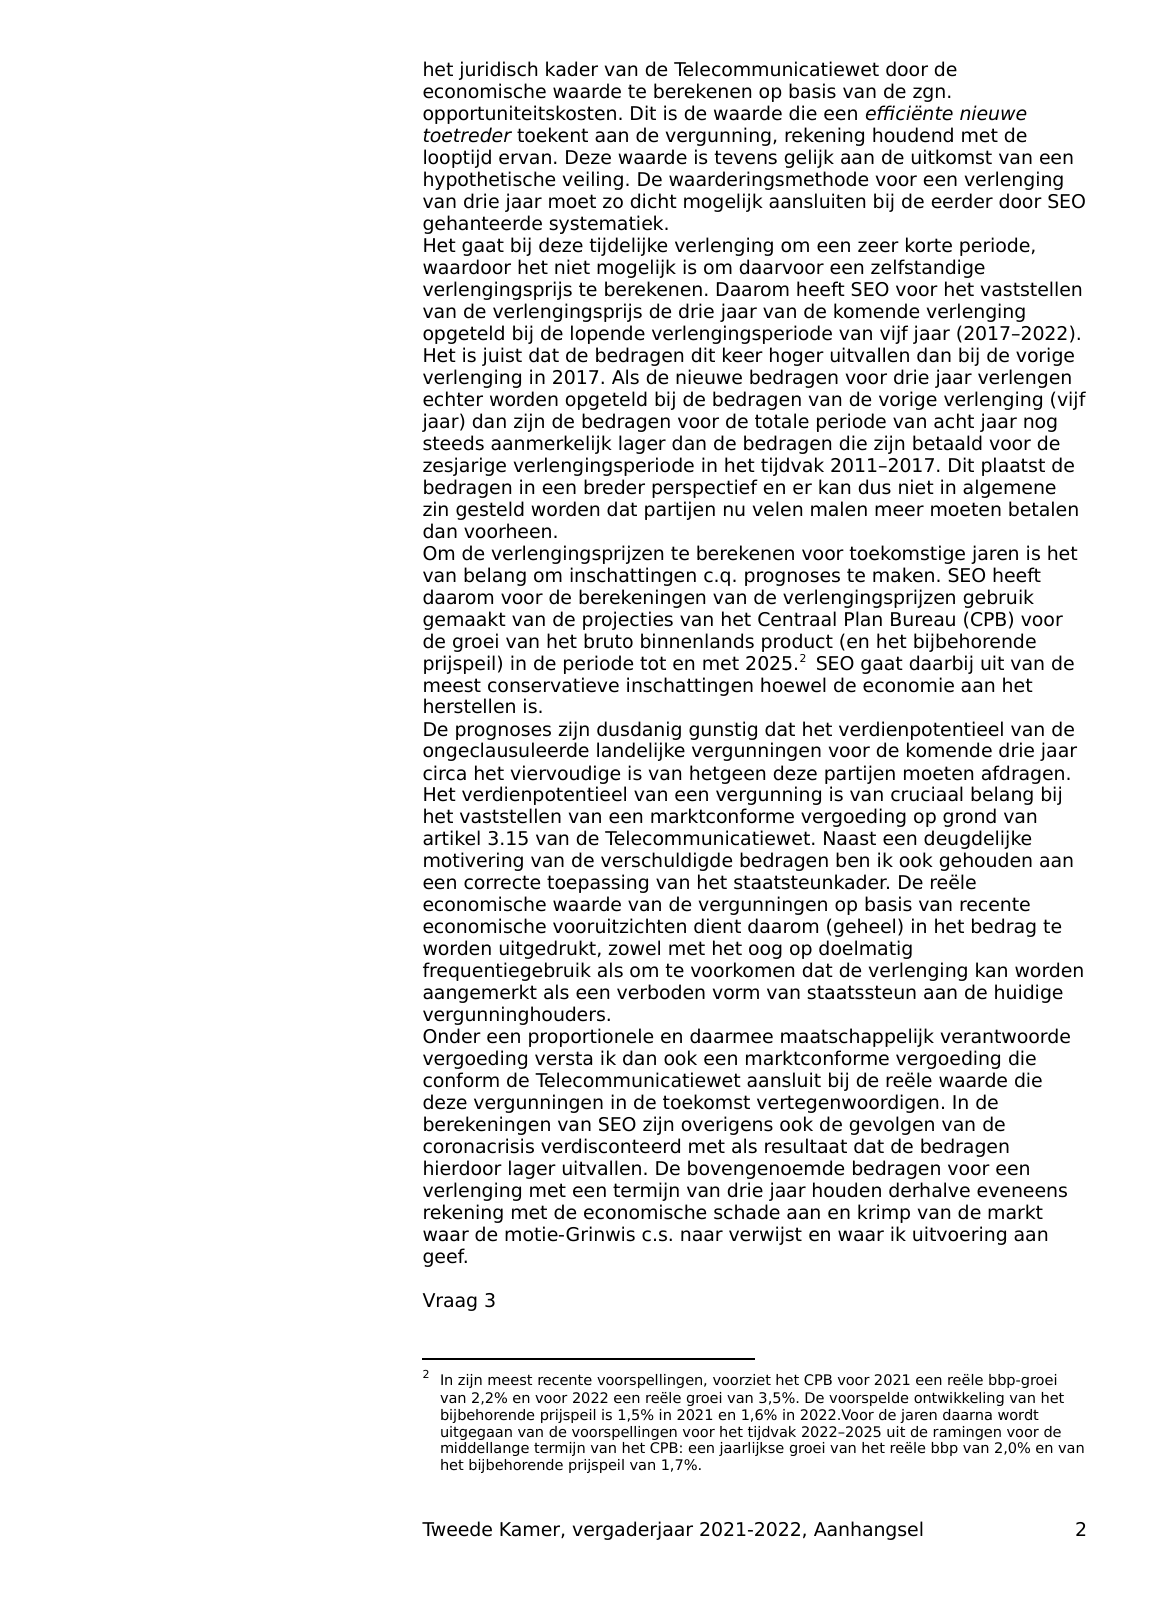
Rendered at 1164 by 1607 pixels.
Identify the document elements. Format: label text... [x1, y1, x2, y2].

text Om de verlengingsprijzen te berekenen voor toekomstige jaren is het van belang om inschattingen c.q. prognoses te maken. SEO heeft daarom voor de berekeningen van de verlengingsprijzen gebruik gemaakt van de projecties van het Centraal Plan Bureau (CPB) voor de groei van het bruto binnenlands product (en het bijbehorende prijspeil) in de periode tot en met 2025. SEO gaat daarbij uit van de meest conservatieve inschattingen hoewel de economie aan het herstellen is. [422, 543, 1087, 718]
text In zijn meest recente voorspellingen, voorziet het CPB voor 2021 een reële bbp-groei van 2,2% en voor 2022 een reële groei van 3,5%. De voorspelde ontwikkeling van het bijbehorende prijspeil is 1,5% in 2021 en 1,6% in 2022.Voor de jaren daarna wordt uitgegaan van de voorspellingen voor het tijdvak 2022–2025 uit de ramingen voor de middellange termijn van het CPB: een jaarlijkse groei van het reële bbp van 2,0% en van het bijbehorende prijspeil van 1,7%. [422, 1368, 1087, 1474]
text Onder een proportionele en daarmee maatschappelijk verantwoorde vergoeding versta ik dan ook een marktconforme vergoeding die conform de Telecommunicatiewet aansluit bij de reële waarde die deze vergunningen in de toekomst vertegenwoordigen. In de berekeningen van SEO zijn overigens ook de gevolgen van de coronacrisis verdisconteerd met als resultaat dat de bedragen hierdoor lager uitvallen. De bovengenoemde bedragen voor een verlenging met een termijn van drie jaar houden derhalve eveneens rekening met de economische schade aan en krimp van de markt waar de motie-Grinwis c.s. naar verwijst en waar ik uitvoering aan geef. [422, 1026, 1087, 1268]
text het juridisch kader van de Telecommunicatiewet door de economische waarde te berekenen op basis van de zgn. opportuniteitskosten. Dit is de waarde die een efficiënte nieuwe toetreder toekent aan de vergunning, rekening houdend met de looptijd ervan. Deze waarde is tevens gelijk aan de uitkomst van een hypothetische veiling. De waarderingsmethode voor een verlenging van drie jaar moet zo dicht mogelijk aansluiten bij de eerder door SEO gehanteerde systematiek. [422, 59, 1087, 235]
text Het gaat bij deze tijdelijke verlenging om een zeer korte periode, waardoor het niet mogelijk is om daarvoor een zelfstandige verlengingsprijs te berekenen. Daarom heeft SEO voor het vaststellen van de verlengingsprijs de drie jaar van de komende verlenging opgeteld bij de lopende verlengingsperiode van vijf jaar (2017–2022). [422, 235, 1087, 345]
text De prognoses zijn dusdanig gunstig dat het verdienpotentieel van de ongeclausuleerde landelijke vergunningen voor de komende drie jaar circa het viervoudige is van hetgeen deze partijen moeten afdragen. [422, 718, 1087, 784]
text Vraag 3 [422, 1290, 1087, 1312]
text Het verdienpotentieel van een vergunning is van cruciaal belang bij het vaststellen van een marktconforme vergoeding op grond van artikel 3.15 van de Telecommunicatiewet. Naast een deugdelijke motivering van de verschuldigde bedragen ben ik ook gehouden aan een correcte toepassing van het staatsteunkader. De reële economische waarde van de vergunningen op basis van recente economische vooruitzichten dient daarom (geheel) in het bedrag te worden uitgedrukt, zowel met het oog op doelmatig frequentiegebruik als om te voorkomen dat de verlenging kan worden aangemerkt als een verboden vorm van staatssteun aan de huidige vergunninghouders. [422, 784, 1087, 1026]
text Het is juist dat de bedragen dit keer hoger uitvallen dan bij de vorige verlenging in 2017. Als de nieuwe bedragen voor drie jaar verlengen echter worden opgeteld bij de bedragen van de vorige verlenging (vijf jaar) dan zijn de bedragen voor de totale periode van acht jaar nog steeds aanmerkelijk lager dan de bedragen die zijn betaald voor de zesjarige verlengingsperiode in het tijdvak 2011–2017. Dit plaatst de bedragen in een breder perspectief en er kan dus niet in algemene zin gesteld worden dat partijen nu velen malen meer moeten betalen dan voorheen. [422, 345, 1087, 543]
